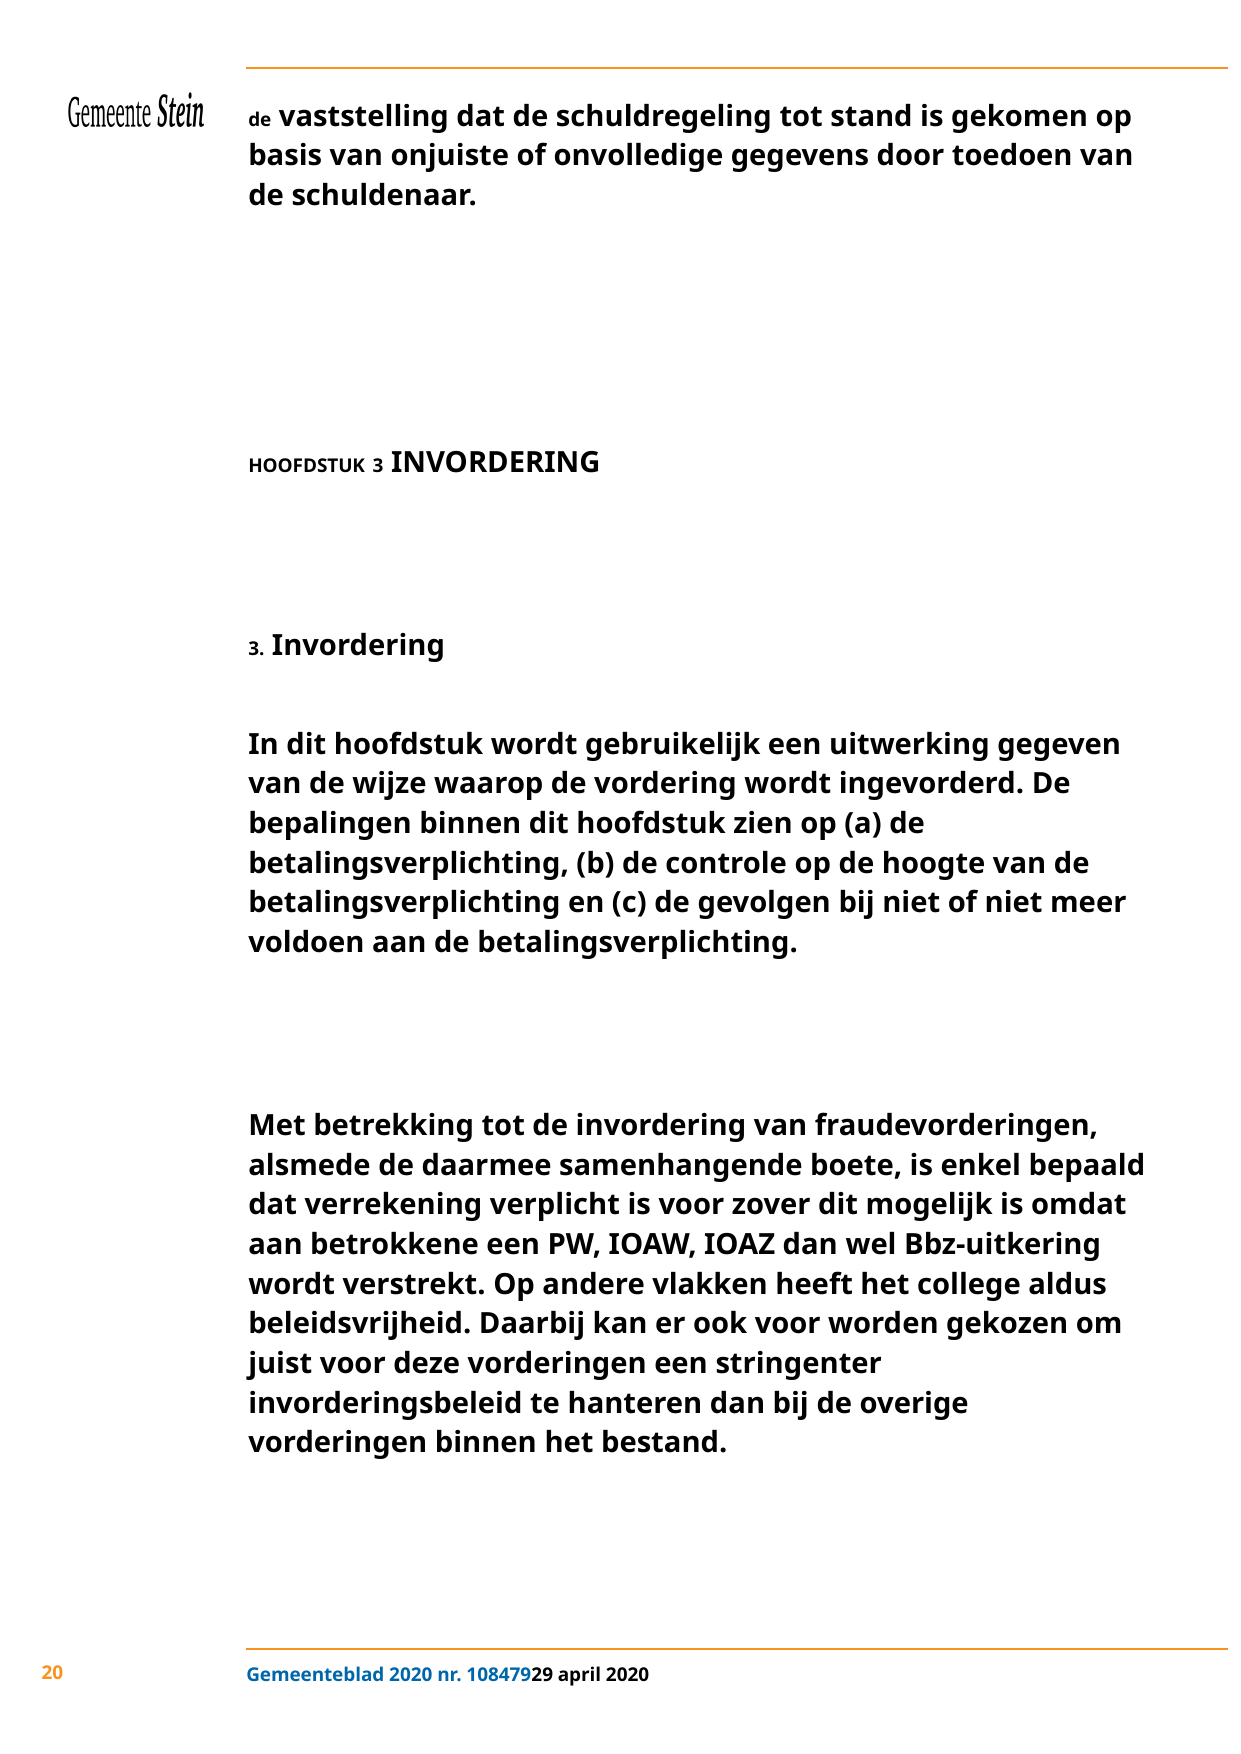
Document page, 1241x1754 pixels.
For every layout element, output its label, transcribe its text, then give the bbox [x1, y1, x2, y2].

text HOOFDSTUK 3 INVORDERING [248, 442, 1152, 481]
picture [41, 47, 231, 172]
text 3. Invordering [248, 624, 1152, 664]
text de vaststelling dat de schuldregeling tot stand is gekomen op basis van onjuiste of onvolledige gegevens door toedoen van de schuldenaar. [248, 95, 1152, 214]
text Met betrekking tot de invordering van fraudevorderingen, alsmede de daarmee samenhangende boete, is enkel bepaald dat verrekening verplicht is voor zover dit mogelijk is omdat aan betrokkene een PW, IOAW, IOAZ dan wel Bbz-uitkering wordt verstrekt. Op andere vlakken heeft het college aldus beleidsvrijheid. Daarbij kan er ook voor worden gekozen om juist voor deze vorderingen een stringenter invorderingsbeleid te hanteren dan bij de overige vorderingen binnen het bestand. [248, 1104, 1152, 1461]
text In dit hoofdstuk wordt gebruikelijk een uitwerking gegeven van de wijze waarop de vordering wordt ingevorderd. De bepalingen binnen dit hoofdstuk zien op (a) de betalingsverplichting, (b) de controle op de hoogte van de betalingsverplichting en (c) de gevolgen bij niet of niet meer voldoen aan de betalingsverplichting. [248, 723, 1152, 961]
